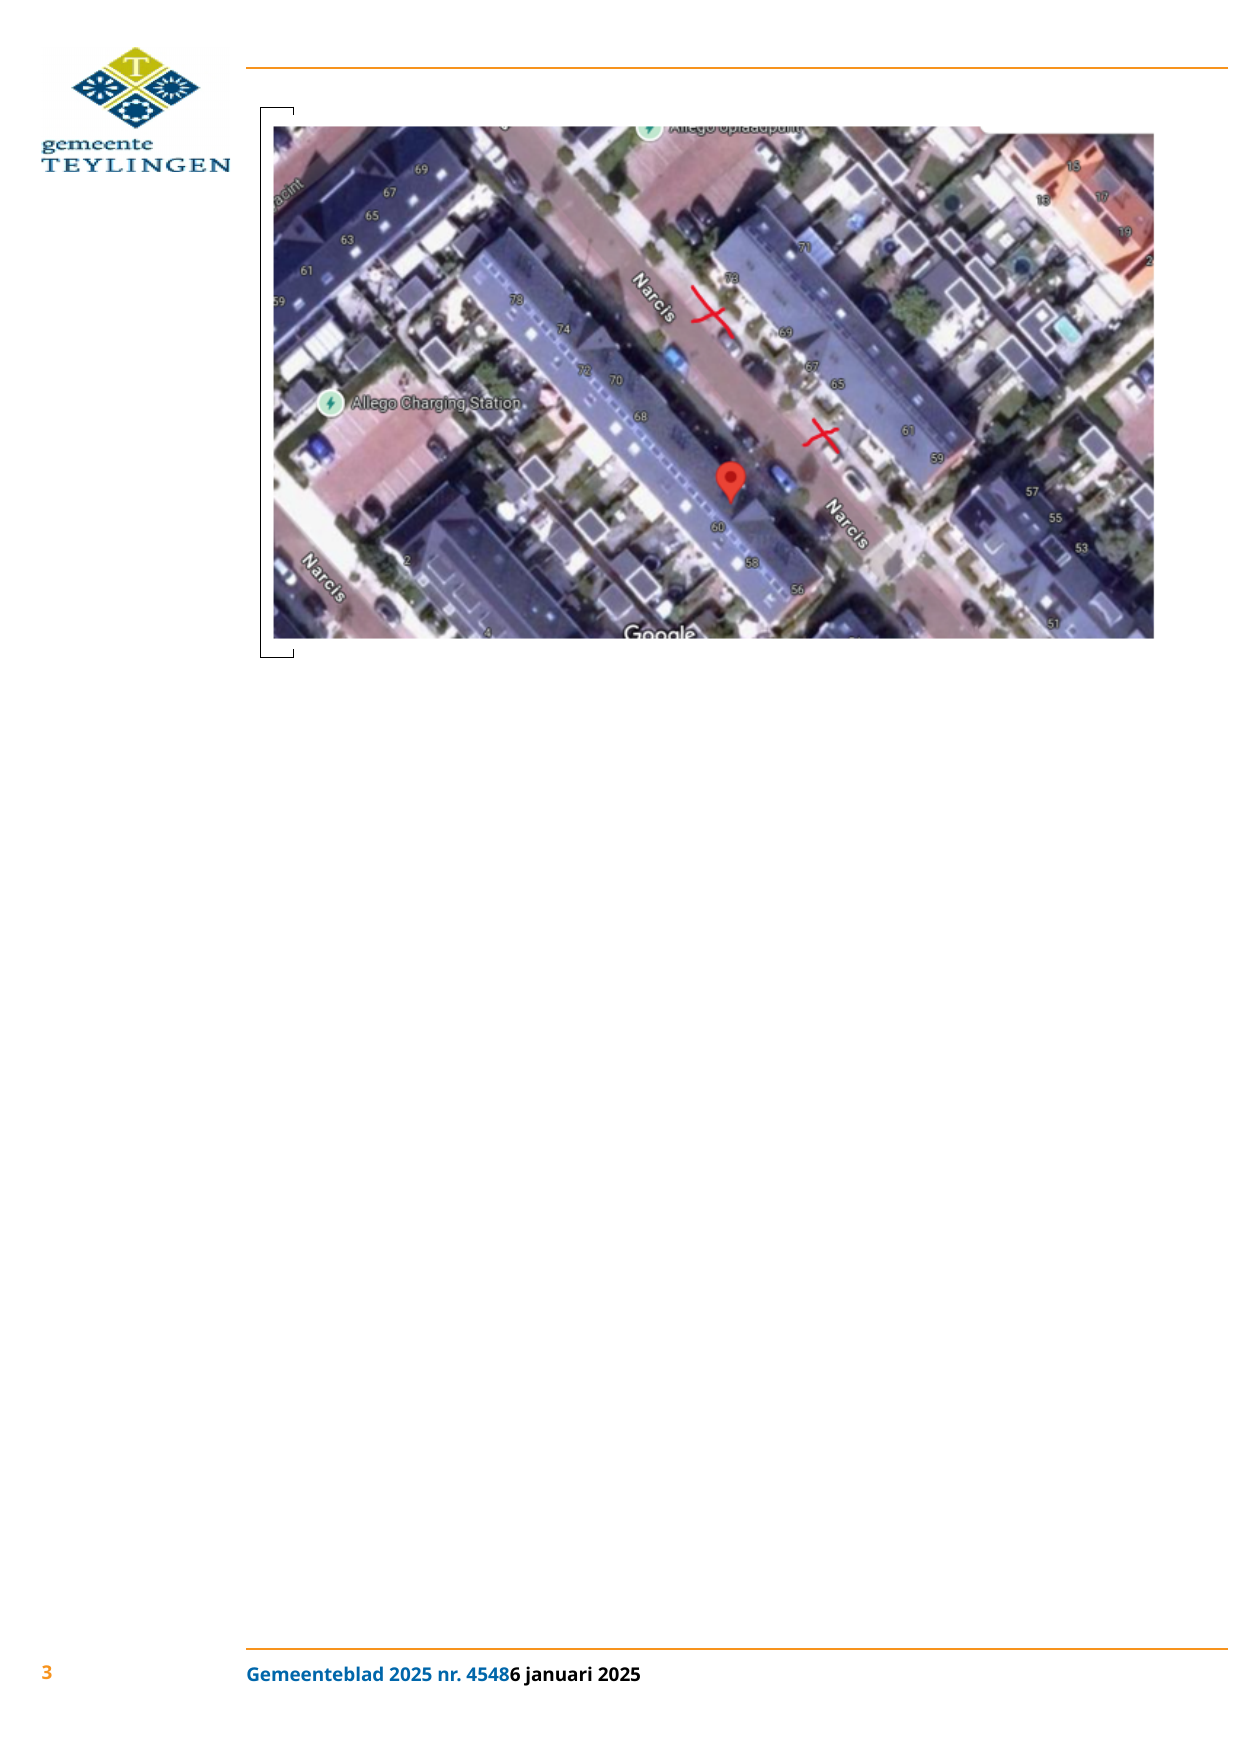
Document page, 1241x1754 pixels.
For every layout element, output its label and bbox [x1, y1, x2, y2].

picture [41, 47, 231, 172]
picture [268, 115, 1173, 649]
